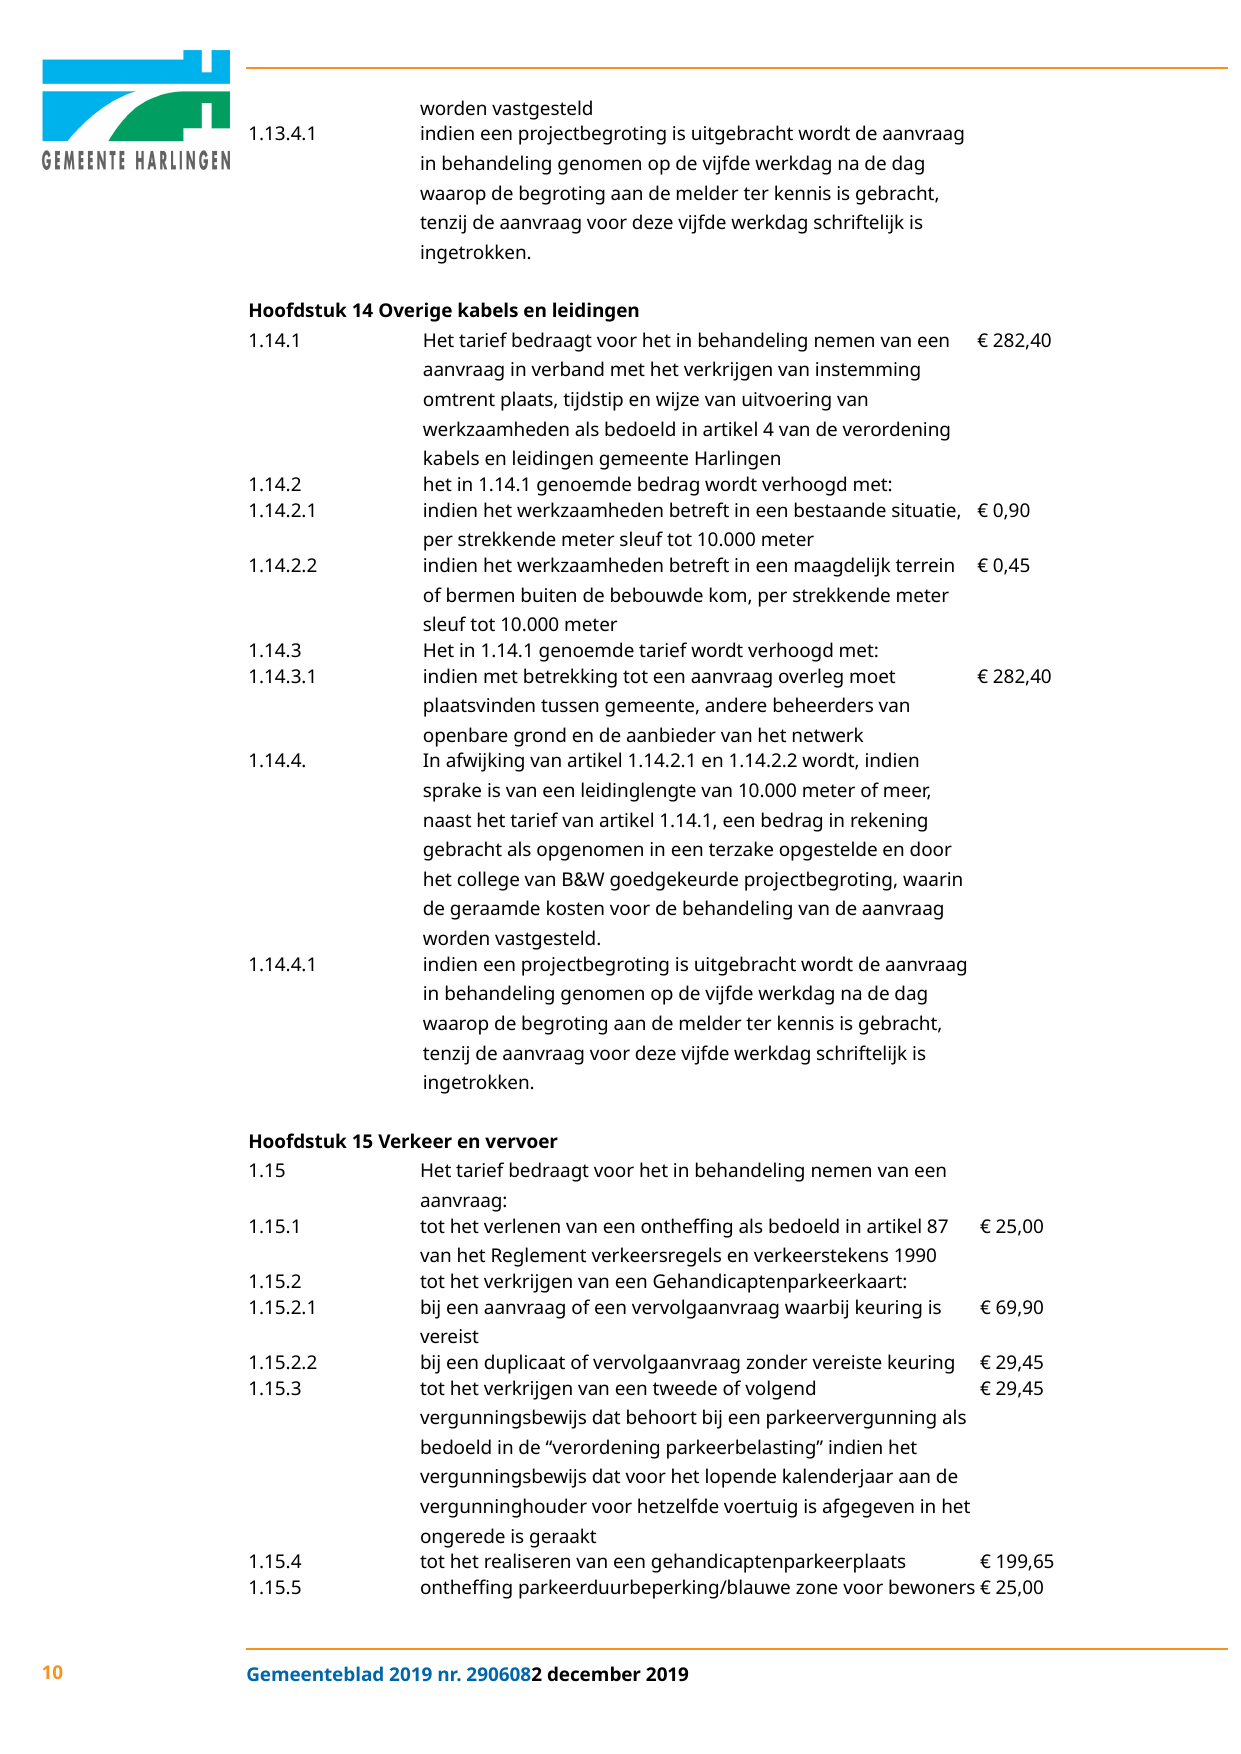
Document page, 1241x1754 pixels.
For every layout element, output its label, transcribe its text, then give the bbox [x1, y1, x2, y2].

table_header 1.15 [248, 1158, 420, 1213]
table_cell 1.14.4. [248, 748, 423, 951]
table_cell indien een projectbegroting is uitgebracht wordt de aanvraag in behandeling genomen op de vijfde werkdag na de dag waarop de begroting aan de melder ter kennis is gebracht, tenzij de aanvraag voor deze vijfde werkdag schriftelijk is ingetrokken. [420, 121, 980, 264]
table_header Het tarief bedraagt voor het in behandeling nemen van een aanvraag in verband met het verkrijgen van instemming omtrent plaats, tijdstip en wijze van uitvoering van werkzaamheden als bedoeld in artikel 4 van de verordening kabels en leidingen gemeente Harlingen [423, 327, 977, 471]
table_cell € 25,00 [980, 1213, 1152, 1268]
table_cell indien een projectbegroting is uitgebracht wordt de aanvraag in behandeling genomen op de vijfde werkdag na de dag waarop de begroting aan de melder ter kennis is gebracht, tenzij de aanvraag voor deze vijfde werkdag schriftelijk is ingetrokken. [423, 951, 977, 1095]
table_cell indien het werkzaamheden betreft in een bestaande situatie, per strekkende meter sleuf tot 10.000 meter [423, 497, 977, 552]
table_cell € 0,45 [977, 552, 1152, 637]
table_cell [977, 748, 1152, 951]
table_cell tot het realiseren van een gehandicaptenparkeerplaats [420, 1549, 980, 1574]
table_cell [977, 951, 1152, 1095]
table_cell 1.15.1 [248, 1213, 420, 1268]
table_cell € 25,00 [980, 1574, 1152, 1600]
table_cell [980, 95, 1152, 121]
table_cell 1.15.4 [248, 1549, 420, 1574]
table_cell [980, 121, 1152, 264]
table_cell bij een duplicaat of vervolgaanvraag zonder vereiste keuring [420, 1349, 980, 1375]
text Hoofdstuk 14 Overige kabels en leidingen [248, 297, 1152, 323]
table_header [980, 1158, 1152, 1213]
table_cell [980, 1268, 1152, 1294]
table_header € 282,40 [977, 327, 1152, 471]
table_cell tot het verlenen van een ontheffing als bedoeld in artikel 87 van het Reglement verkeersregels en verkeerstekens 1990 [420, 1213, 980, 1268]
table_cell 1.14.2.2 [248, 552, 423, 637]
table_cell € 69,90 [980, 1294, 1152, 1349]
table_cell tot het verkrijgen van een tweede of volgend vergunningsbewijs dat behoort bij een parkeervergunning als bedoeld in de “verordening parkeerbelasting” indien het vergunningsbewijs dat voor het lopende kalenderjaar aan de vergunninghouder voor hetzelfde voertuig is afgegeven in het ongerede is geraakt [420, 1375, 980, 1548]
table_cell worden vastgesteld [420, 95, 980, 121]
table_cell Het in 1.14.1 genoemde tarief wordt verhoogd met: [423, 637, 977, 663]
table_cell tot het verkrijgen van een Gehandicaptenparkeerkaart: [420, 1268, 980, 1294]
table_cell indien het werkzaamheden betreft in een maagdelijk terrein of bermen buiten de bebouwde kom, per strekkende meter sleuf tot 10.000 meter [423, 552, 977, 637]
table_cell [248, 95, 420, 121]
table_cell het in 1.14.1 genoemde bedrag wordt verhoogd met: [423, 471, 977, 497]
text Hoofdstuk 15 Verkeer en vervoer [248, 1128, 1152, 1153]
table_cell € 199,65 [980, 1549, 1152, 1574]
table_cell € 282,40 [977, 663, 1152, 748]
table_cell 1.15.5 [248, 1574, 420, 1600]
table_cell indien met betrekking tot een aanvraag overleg moet plaatsvinden tussen gemeente, andere beheerders van openbare grond en de aanbieder van het netwerk [423, 663, 977, 748]
table_cell In afwijking van artikel 1.14.2.1 en 1.14.2.2 wordt, indien sprake is van een leidinglengte van 10.000 meter of meer, naast het tarief van artikel 1.14.1, een bedrag in rekening gebracht als opgenomen in een terzake opgestelde en door het college van B&W goedgekeurde projectbegroting, waarin de geraamde kosten voor de behandeling van de aanvraag worden vastgesteld. [423, 748, 977, 951]
table_cell 1.14.4.1 [248, 951, 423, 1095]
table_header Het tarief bedraagt voor het in behandeling nemen van een aanvraag: [420, 1158, 980, 1213]
table_cell bij een aanvraag of een vervolgaanvraag waarbij keuring is vereist [420, 1294, 980, 1349]
table_cell 1.13.4.1 [248, 121, 420, 264]
table_cell € 29,45 [980, 1375, 1152, 1548]
table_cell [977, 637, 1152, 663]
table_cell [977, 471, 1152, 497]
table_cell 1.15.2.2 [248, 1349, 420, 1375]
table_cell 1.15.3 [248, 1375, 420, 1548]
picture [41, 47, 231, 172]
table_cell € 0,90 [977, 497, 1152, 552]
table_header 1.14.1 [248, 327, 423, 471]
table_cell € 29,45 [980, 1349, 1152, 1375]
table_cell 1.14.3 [248, 637, 423, 663]
table_cell 1.15.2.1 [248, 1294, 420, 1349]
table_cell 1.14.2 [248, 471, 423, 497]
table_cell 1.14.2.1 [248, 497, 423, 552]
table_cell ontheffing parkeerduurbeperking/blauwe zone voor bewoners [420, 1574, 980, 1600]
table_cell 1.14.3.1 [248, 663, 423, 748]
table_cell 1.15.2 [248, 1268, 420, 1294]
